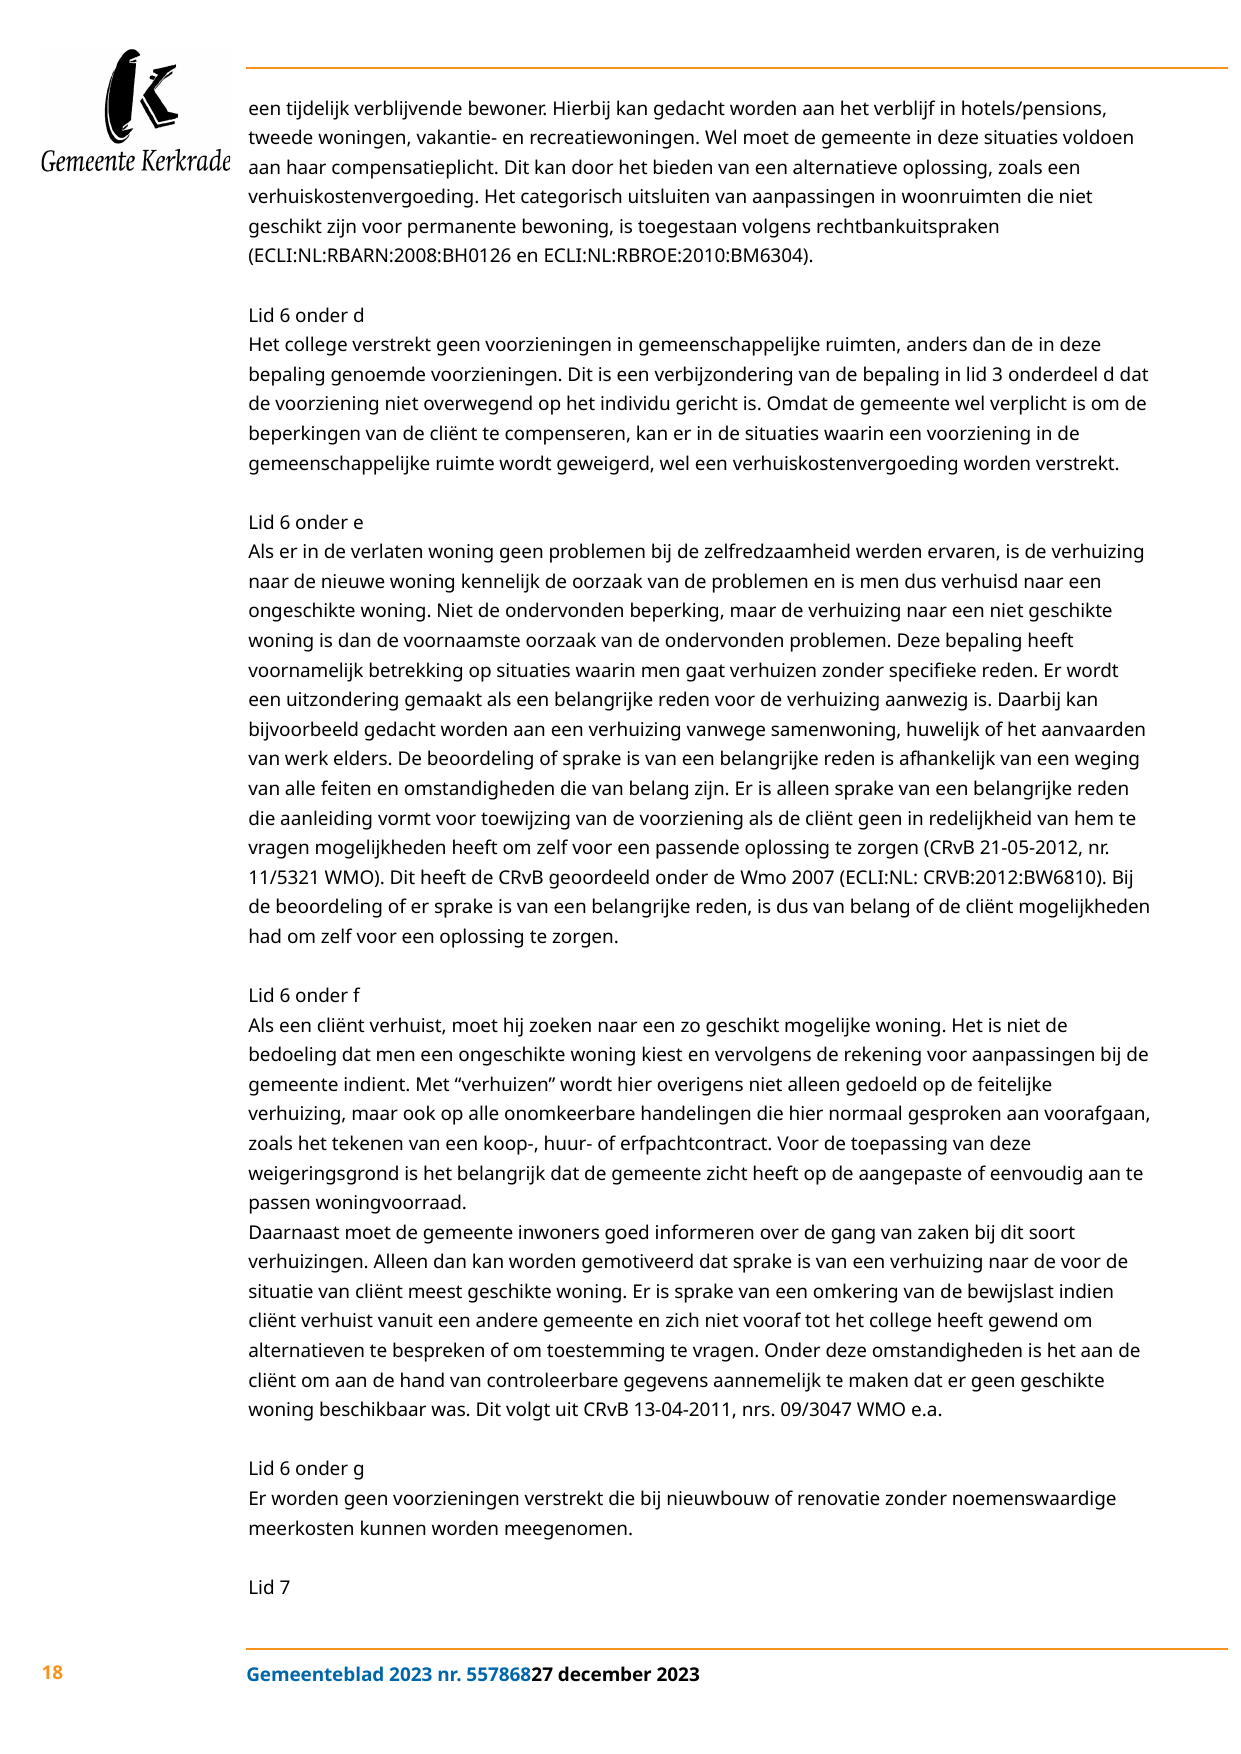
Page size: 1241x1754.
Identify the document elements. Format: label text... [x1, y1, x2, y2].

text Lid 7 [248, 1574, 1152, 1600]
picture [41, 47, 231, 172]
text Lid 6 onder f [248, 982, 1152, 1008]
text Het college verstrekt geen voorzieningen in gemeenschappelijke ruimten, anders dan de in deze bepaling genoemde voorzieningen. Dit is een verbijzondering van de bepaling in lid 3 onderdeel d dat de voorziening niet overwegend op het individu gericht is. Omdat de gemeente wel verplicht is om de beperkingen van de cliënt te compenseren, kan er in de situaties waarin een voorziening in de gemeenschappelijke ruimte wordt geweigerd, wel een verhuiskostenvergoeding worden verstrekt. [248, 331, 1152, 476]
text een tijdelijk verblijvende bewoner. Hierbij kan gedacht worden aan het verblijf in hotels/pensions, tweede woningen, vakantie‐ en recreatiewoningen. Wel moet de gemeente in deze situaties voldoen aan haar compensatieplicht. Dit kan door het bieden van een alternatieve oplossing, zoals een verhuiskostenvergoeding. Het categorisch uitsluiten van aanpassingen in woonruimten die niet geschikt zijn voor permanente bewoning, is toegestaan volgens rechtbankuitspraken (ECLI:NL:RBARN:2008:BH0126 en ECLI:NL:RBROE:2010:BM6304). [248, 95, 1152, 268]
text Lid 6 onder e [248, 509, 1152, 535]
text Lid 6 onder d [248, 302, 1152, 328]
text Er worden geen voorzieningen verstrekt die bij nieuwbouw of renovatie zonder noemenswaardige meerkosten kunnen worden meegenomen. [248, 1485, 1152, 1541]
text Als een cliënt verhuist, moet hij zoeken naar een zo geschikt mogelijke woning. Het is niet de bedoeling dat men een ongeschikte woning kiest en vervolgens de rekening voor aanpassingen bij de gemeente indient. Met “verhuizen” wordt hier overigens niet alleen gedoeld op de feitelijke verhuizing, maar ook op alle onomkeerbare handelingen die hier normaal gesproken aan voorafgaan, zoals het tekenen van een koop-, huur- of erfpachtcontract. Voor de toepassing van deze weigeringsgrond is het belangrijk dat de gemeente zicht heeft op de aangepaste of eenvoudig aan te passen woningvoorraad. [248, 1012, 1152, 1215]
text Lid 6 onder g [248, 1456, 1152, 1481]
text Daarnaast moet de gemeente inwoners goed informeren over de gang van zaken bij dit soort verhuizingen. Alleen dan kan worden gemotiveerd dat sprake is van een verhuizing naar de voor de situatie van cliënt meest geschikte woning. Er is sprake van een omkering van de bewijslast indien cliënt verhuist vanuit een andere gemeente en zich niet vooraf tot het college heeft gewend om alternatieven te bespreken of om toestemming te vragen. Onder deze omstandigheden is het aan de cliënt om aan de hand van controleerbare gegevens aannemelijk te maken dat er geen geschikte woning beschikbaar was. Dit volgt uit CRvB 13-04-2011, nrs. 09/3047 WMO e.a. [248, 1219, 1152, 1422]
text Als er in de verlaten woning geen problemen bij de zelfredzaamheid werden ervaren, is de verhuizing naar de nieuwe woning kennelijk de oorzaak van de problemen en is men dus verhuisd naar een ongeschikte woning. Niet de ondervonden beperking, maar de verhuizing naar een niet geschikte woning is dan de voornaamste oorzaak van de ondervonden problemen. Deze bepaling heeft voornamelijk betrekking op situaties waarin men gaat verhuizen zonder specifieke reden. Er wordt een uitzondering gemaakt als een belangrijke reden voor de verhuizing aanwezig is. Daarbij kan bijvoorbeeld gedacht worden aan een verhuizing vanwege samenwoning, huwelijk of het aanvaarden van werk elders. De beoordeling of sprake is van een belangrijke reden is afhankelijk van een weging van alle feiten en omstandigheden die van belang zijn. Er is alleen sprake van een belangrijke reden die aanleiding vormt voor toewijzing van de voorziening als de cliënt geen in redelijkheid van hem te vragen mogelijkheden heeft om zelf voor een passende oplossing te zorgen (CRvB 21-05-2012, nr. 11/5321 WMO). Dit heeft de CRvB geoordeeld onder de Wmo 2007 (ECLI:NL: CRVB:2012:BW6810). Bij de beoordeling of er sprake is van een belangrijke reden, is dus van belang of de cliënt mogelijkheden had om zelf voor een oplossing te zorgen. [248, 538, 1152, 949]
